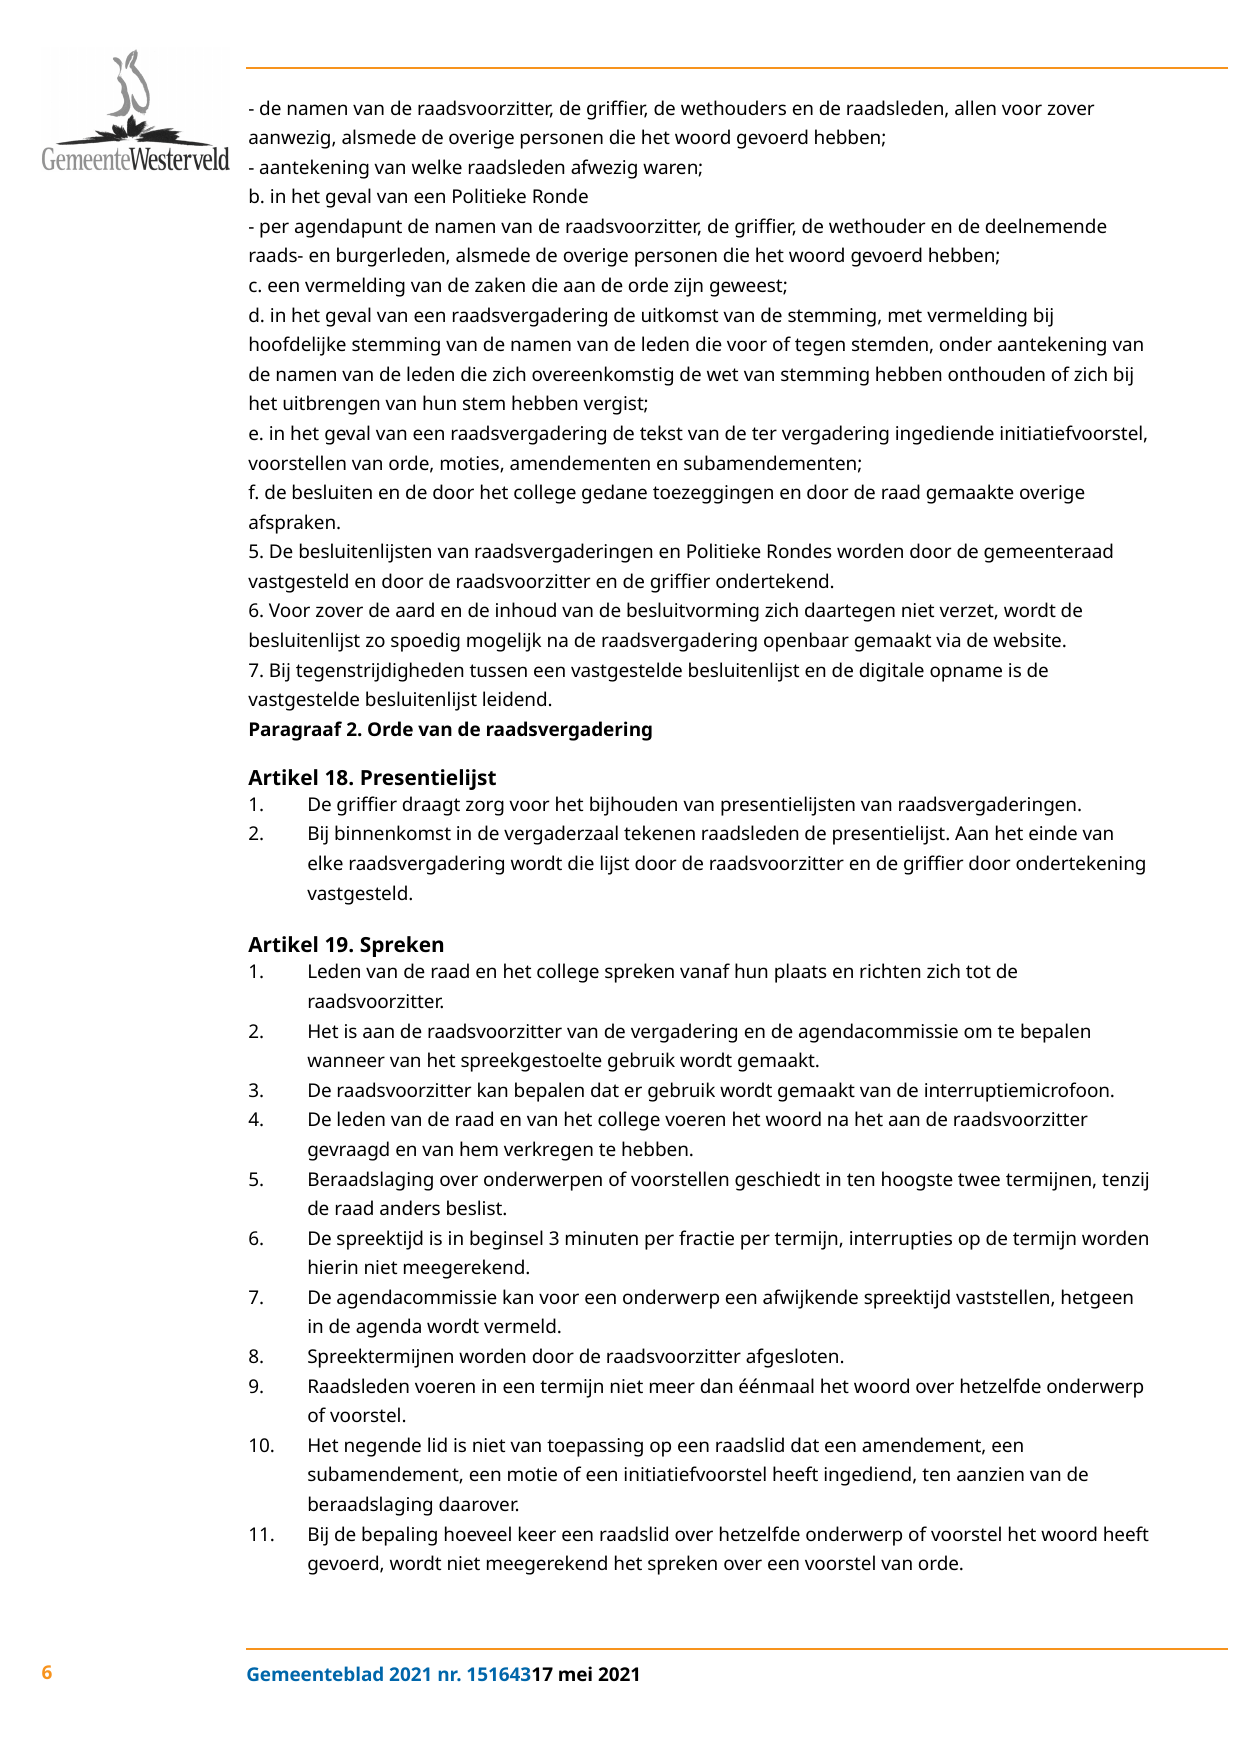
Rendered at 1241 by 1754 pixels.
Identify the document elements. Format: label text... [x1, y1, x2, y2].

text - aantekening van welke raadsleden afwezig waren; [248, 154, 1152, 180]
text 5. De besluitenlijsten van raadsvergaderingen en Politieke Rondes worden door de gemeenteraad vastgesteld en door de raadsvoorzitter en de griffier ondertekend. [248, 538, 1152, 594]
list De spreektijd is in beginsel 3 minuten per fractie per termijn, interrupties op de termijn worden hierin niet meegerekend. [248, 1225, 1152, 1280]
list Het negende lid is niet van toepassing op een raadslid dat een amendement, een subamendement, een motie of een initiatiefvoorstel heeft ingediend, ten aanzien van de beraadslaging daarover. [248, 1432, 1152, 1517]
text e. in het geval van een raadsvergadering de tekst van de ter vergadering ingediende initiatiefvoorstel, voorstellen van orde, moties, amendementen en subamendementen; [248, 420, 1152, 476]
list De raadsvoorzitter kan bepalen dat er gebruik wordt gemaakt van de interruptiemicrofoon. [248, 1077, 1152, 1103]
picture [41, 47, 231, 172]
list Leden van de raad en het college spreken vanaf hun plaats en richten zich tot de raadsvoorzitter. [248, 959, 1152, 1014]
text Artikel 18. Presentielijst [248, 763, 1152, 791]
list Beraadslaging over onderwerpen of voorstellen geschiedt in ten hoogste twee termijnen, tenzij de raad anders beslist. [248, 1166, 1152, 1221]
text f. de besluiten en de door het college gedane toezeggingen en door de raad gemaakte overige afspraken. [248, 479, 1152, 535]
list De leden van de raad en van het college voeren het woord na het aan de raadsvoorzitter gevraagd en van hem verkregen te hebben. [248, 1107, 1152, 1162]
text c. een vermelding van de zaken die aan de orde zijn geweest; [248, 272, 1152, 298]
list De griffier draagt zorg voor het bijhouden van presentielijsten van raadsvergaderingen. [248, 791, 1152, 817]
text - per agendapunt de namen van de raadsvoorzitter, de griffier, de wethouder en de deelnemende raads- en burgerleden, alsmede de overige personen die het woord gevoerd hebben; [248, 213, 1152, 268]
text Artikel 19. Spreken [248, 930, 1152, 959]
text Paragraaf 2. Orde van de raadsvergadering [248, 716, 1152, 742]
text d. in het geval van een raadsvergadering de uitkomst van de stemming, met vermelding bij hoofdelijke stemming van de namen van de leden die voor of tegen stemden, onder aantekening van de namen van de leden die zich overeenkomstig de wet van stemming hebben onthouden of zich bij het uitbrengen van hun stem hebben vergist; [248, 302, 1152, 416]
text 6. Voor zover de aard en de inhoud van de besluitvorming zich daartegen niet verzet, wordt de besluitenlijst zo spoedig mogelijk na de raadsvergadering openbaar gemaakt via de website. [248, 598, 1152, 653]
text - de namen van de raadsvoorzitter, de griffier, de wethouders en de raadsleden, allen voor zover aanwezig, alsmede de overige personen die het woord gevoerd hebben; [248, 95, 1152, 150]
list Raadsleden voeren in een termijn niet meer dan éénmaal het woord over hetzelfde onderwerp of voorstel. [248, 1373, 1152, 1428]
list Spreektermijnen worden door de raadsvoorzitter afgesloten. [248, 1343, 1152, 1369]
text 7. Bij tegenstrijdigheden tussen een vastgestelde besluitenlijst en de digitale opname is de vastgestelde besluitenlijst leidend. [248, 657, 1152, 712]
list Bij de bepaling hoeveel keer een raadslid over hetzelfde onderwerp of voorstel het woord heeft gevoerd, wordt niet meegerekend het spreken over een voorstel van orde. [248, 1521, 1152, 1576]
list Bij binnenkomst in de vergaderzaal tekenen raadsleden de presentielijst. Aan het einde van elke raadsvergadering wordt die lijst door de raadsvoorzitter en de griffier door ondertekening vastgesteld. [248, 821, 1152, 906]
text b. in het geval van een Politieke Ronde [248, 183, 1152, 209]
list De agendacommissie kan voor een onderwerp een afwijkende spreektijd vaststellen, hetgeen in de agenda wordt vermeld. [248, 1284, 1152, 1339]
list Het is aan de raadsvoorzitter van de vergadering en de agendacommissie om te bepalen wanneer van het spreekgestoelte gebruik wordt gemaakt. [248, 1018, 1152, 1073]
